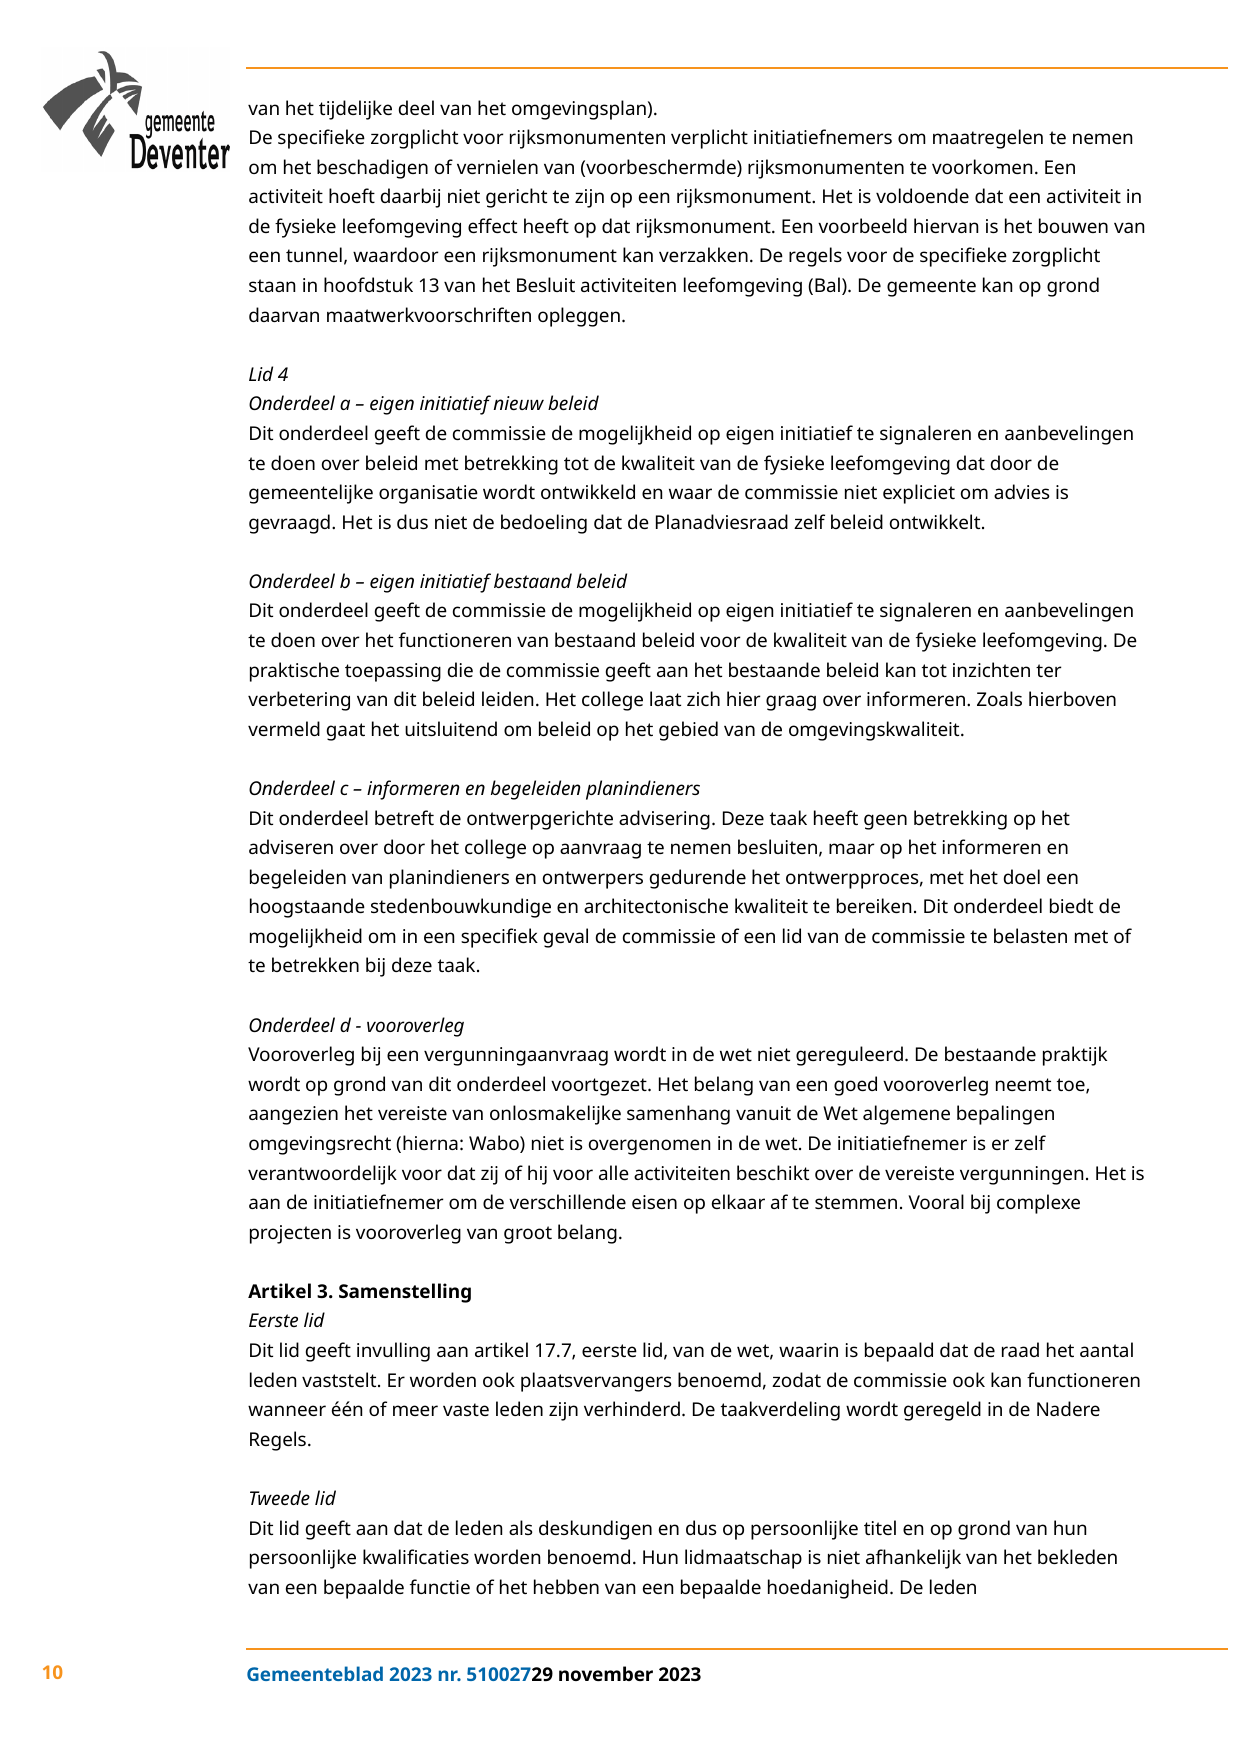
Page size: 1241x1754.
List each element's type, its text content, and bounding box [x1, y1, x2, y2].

text Dit lid geeft aan dat de leden als deskundigen en dus op persoonlijke titel en op grond van hun persoonlijke kwalificaties worden benoemd. Hun lidmaatschap is niet afhankelijk van het bekleden van een bepaalde functie of het hebben van een bepaalde hoedanigheid. De leden [248, 1515, 1152, 1600]
text Dit onderdeel betreft de ontwerpgerichte advisering. Deze taak heeft geen betrekking op het adviseren over door het college op aanvraag te nemen besluiten, maar op het informeren en begeleiden van planindieners en ontwerpers gedurende het ontwerpproces, met het doel een hoogstaande stedenbouwkundige en architectonische kwaliteit te bereiken. Dit onderdeel biedt de mogelijkheid om in een specifiek geval de commissie of een lid van de commissie te belasten met of te betrekken bij deze taak. [248, 805, 1152, 978]
text van het tijdelijke deel van het omgevingsplan). [248, 95, 1152, 121]
text Vooroverleg bij een vergunningaanvraag wordt in de wet niet gereguleerd. De bestaande praktijk wordt op grond van dit onderdeel voortgezet. Het belang van een goed vooroverleg neemt toe, aangezien het vereiste van onlosmakelijke samenhang vanuit de Wet algemene bepalingen omgevingsrecht (hierna: Wabo) niet is overgenomen in de wet. De initiatiefnemer is er zelf verantwoordelijk voor dat zij of hij voor alle activiteiten beschikt over de vereiste vergunningen. Het is aan de initiatiefnemer om de verschillende eisen op elkaar af te stemmen. Vooral bij complexe projecten is vooroverleg van groot belang. [248, 1041, 1152, 1245]
text Onderdeel c – informeren en begeleiden planindieners [248, 775, 1152, 801]
text Lid 4 [248, 361, 1152, 387]
text Onderdeel d - vooroverleg [248, 1012, 1152, 1038]
picture [41, 47, 231, 172]
text De specifieke zorgplicht voor rijksmonumenten verplicht initiatiefnemers om maatregelen te nemen om het beschadigen of vernielen van (voorbeschermde) rijksmonumenten te voorkomen. Een activiteit hoeft daarbij niet gericht te zijn op een rijksmonument. Het is voldoende dat een activiteit in de fysieke leefomgeving effect heeft op dat rijksmonument. Een voorbeeld hiervan is het bouwen van een tunnel, waardoor een rijksmonument kan verzakken. De regels voor de specifieke zorgplicht staan in hoofdstuk 13 van het Besluit activiteiten leefomgeving (Bal). De gemeente kan op grond daarvan maatwerkvoorschriften opleggen. [248, 124, 1152, 328]
text Dit onderdeel geeft de commissie de mogelijkheid op eigen initiatief te signaleren en aanbevelingen te doen over beleid met betrekking tot de kwaliteit van de fysieke leefomgeving dat door de gemeentelijke organisatie wordt ontwikkeld en waar de commissie niet expliciet om advies is gevraagd. Het is dus niet de bedoeling dat de Planadviesraad zelf beleid ontwikkelt. [248, 420, 1152, 535]
text Artikel 3. Samenstelling [248, 1278, 1152, 1304]
text Dit lid geeft invulling aan artikel 17.7, eerste lid, van de wet, waarin is bepaald dat de raad het aantal leden vaststelt. Er worden ook plaatsvervangers benoemd, zodat de commissie ook kan functioneren wanneer één of meer vaste leden zijn verhinderd. De taakverdeling wordt geregeld in de Nadere Regels. [248, 1337, 1152, 1452]
text Tweede lid [248, 1485, 1152, 1511]
text Onderdeel a – eigen initiatief nieuw beleid [248, 391, 1152, 416]
text Dit onderdeel geeft de commissie de mogelijkheid op eigen initiatief te signaleren en aanbevelingen te doen over het functioneren van bestaand beleid voor de kwaliteit van de fysieke leefomgeving. De praktische toepassing die de commissie geeft aan het bestaande beleid kan tot inzichten ter verbetering van dit beleid leiden. Het college laat zich hier graag over informeren. Zoals hierboven vermeld gaat het uitsluitend om beleid op het gebied van de omgevingskwaliteit. [248, 598, 1152, 742]
text Onderdeel b – eigen initiatief bestaand beleid [248, 568, 1152, 594]
text Eerste lid [248, 1308, 1152, 1333]
